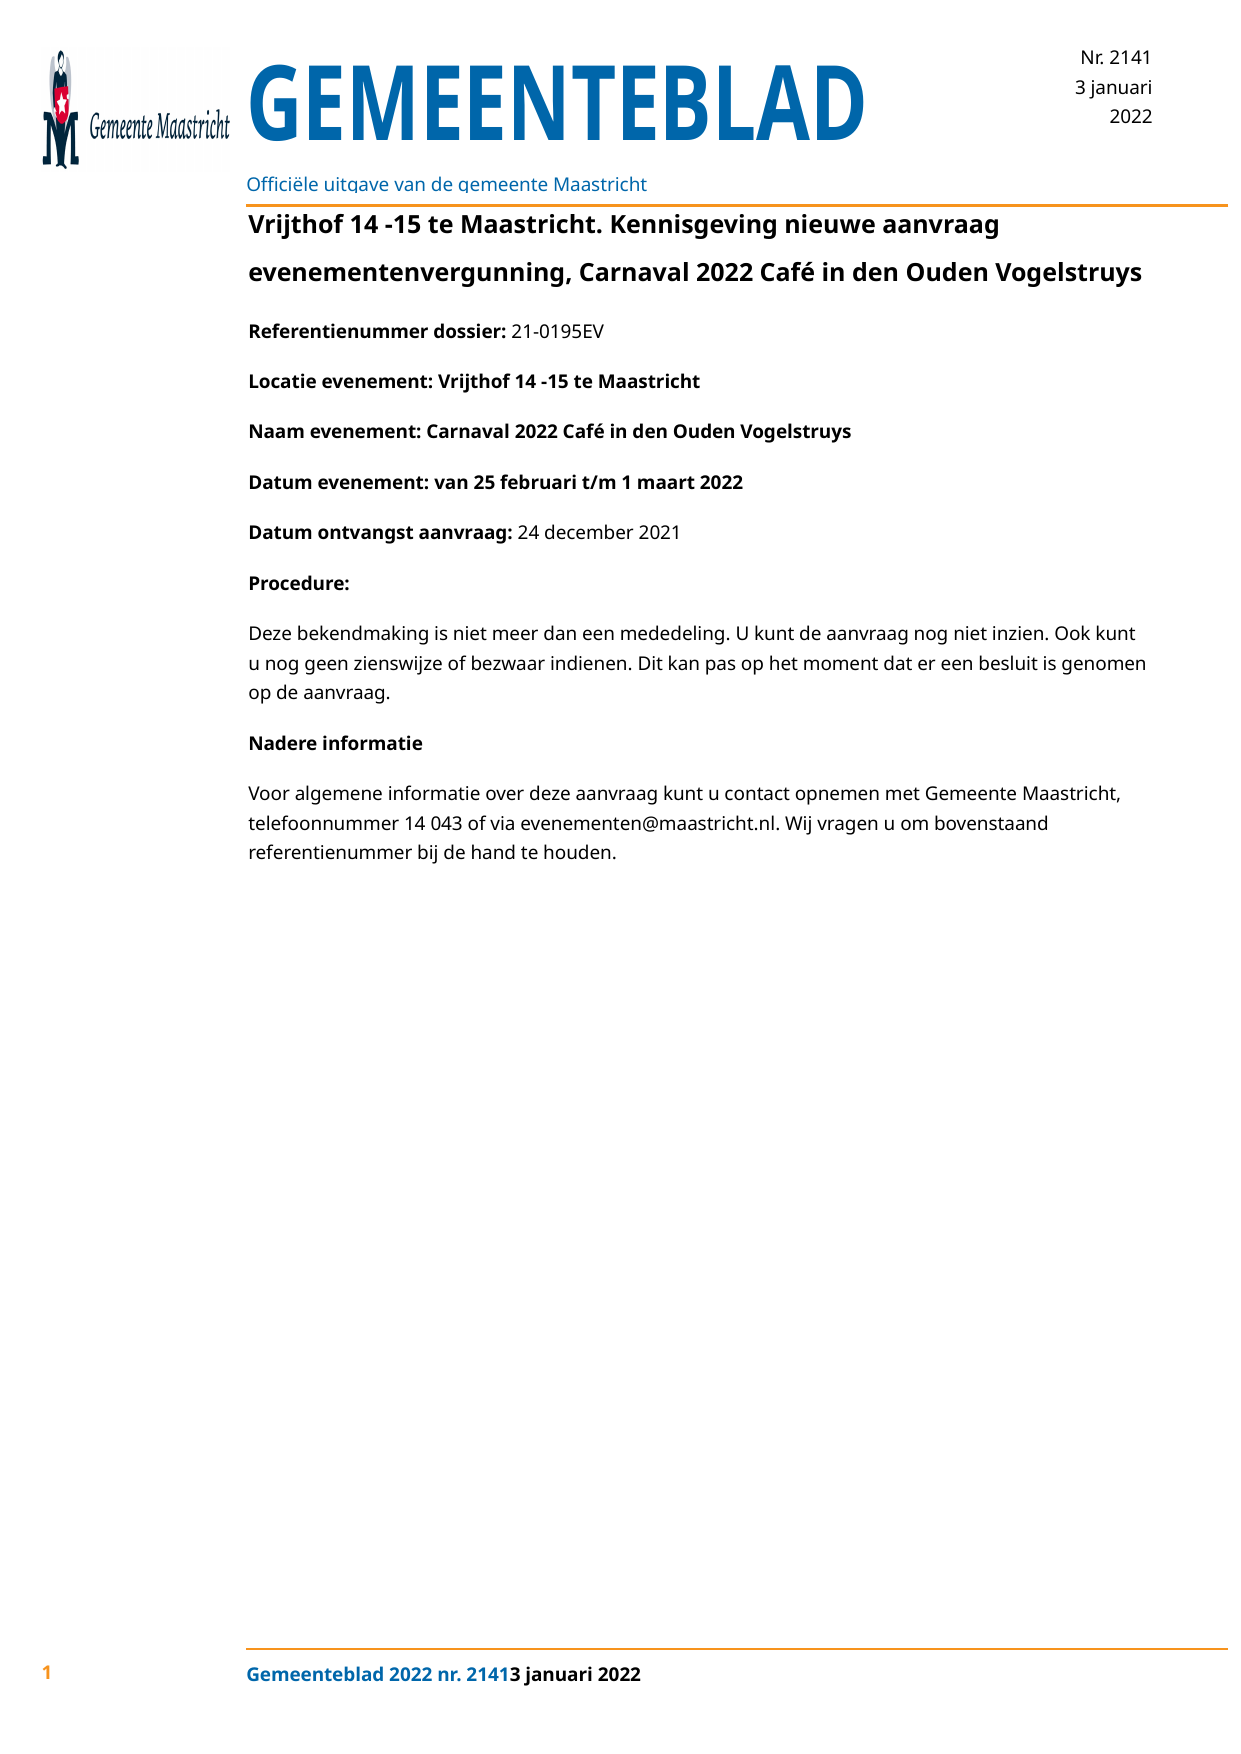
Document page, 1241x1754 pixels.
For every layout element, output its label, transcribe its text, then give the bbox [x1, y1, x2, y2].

text Deze bekendmaking is niet meer dan een mededeling. U kunt de aanvraag nog niet inzien. Ook kunt u nog geen zienswijze of bezwaar indienen. Dit kan pas op het moment dat er een besluit is genomen op de aanvraag. [248, 620, 1152, 705]
text Datum evenement: van 25 februari t/m 1 maart 2022 [248, 469, 1152, 495]
text Naam evenement: Carnaval 2022 Café in den Ouden Vogelstruys [248, 419, 1152, 444]
text Voor algemene informatie over deze aanvraag kunt u contact opnemen met Gemeente Maastricht, telefoonnummer 14 043 of via evenementen@maastricht.nl. Wij vragen u om bovenstaand referentienummer bij de hand te houden. [248, 780, 1152, 865]
text Referentienummer dossier: 21-0195EV [248, 318, 1152, 344]
text Procedure: [248, 570, 1152, 596]
picture [41, 47, 231, 172]
text Datum ontvangst aanvraag: 24 december 2021 [248, 519, 1152, 545]
text Nadere informatie [248, 730, 1152, 756]
text Vrijthof 14 -15 te Maastricht. Kennisgeving nieuwe aanvraag evenementenvergunning, Carnaval 2022 Café in den Ouden Vogelstruys [248, 207, 1152, 288]
text Locatie evenement: Vrijthof 14 -15 te Maastricht [248, 368, 1152, 394]
